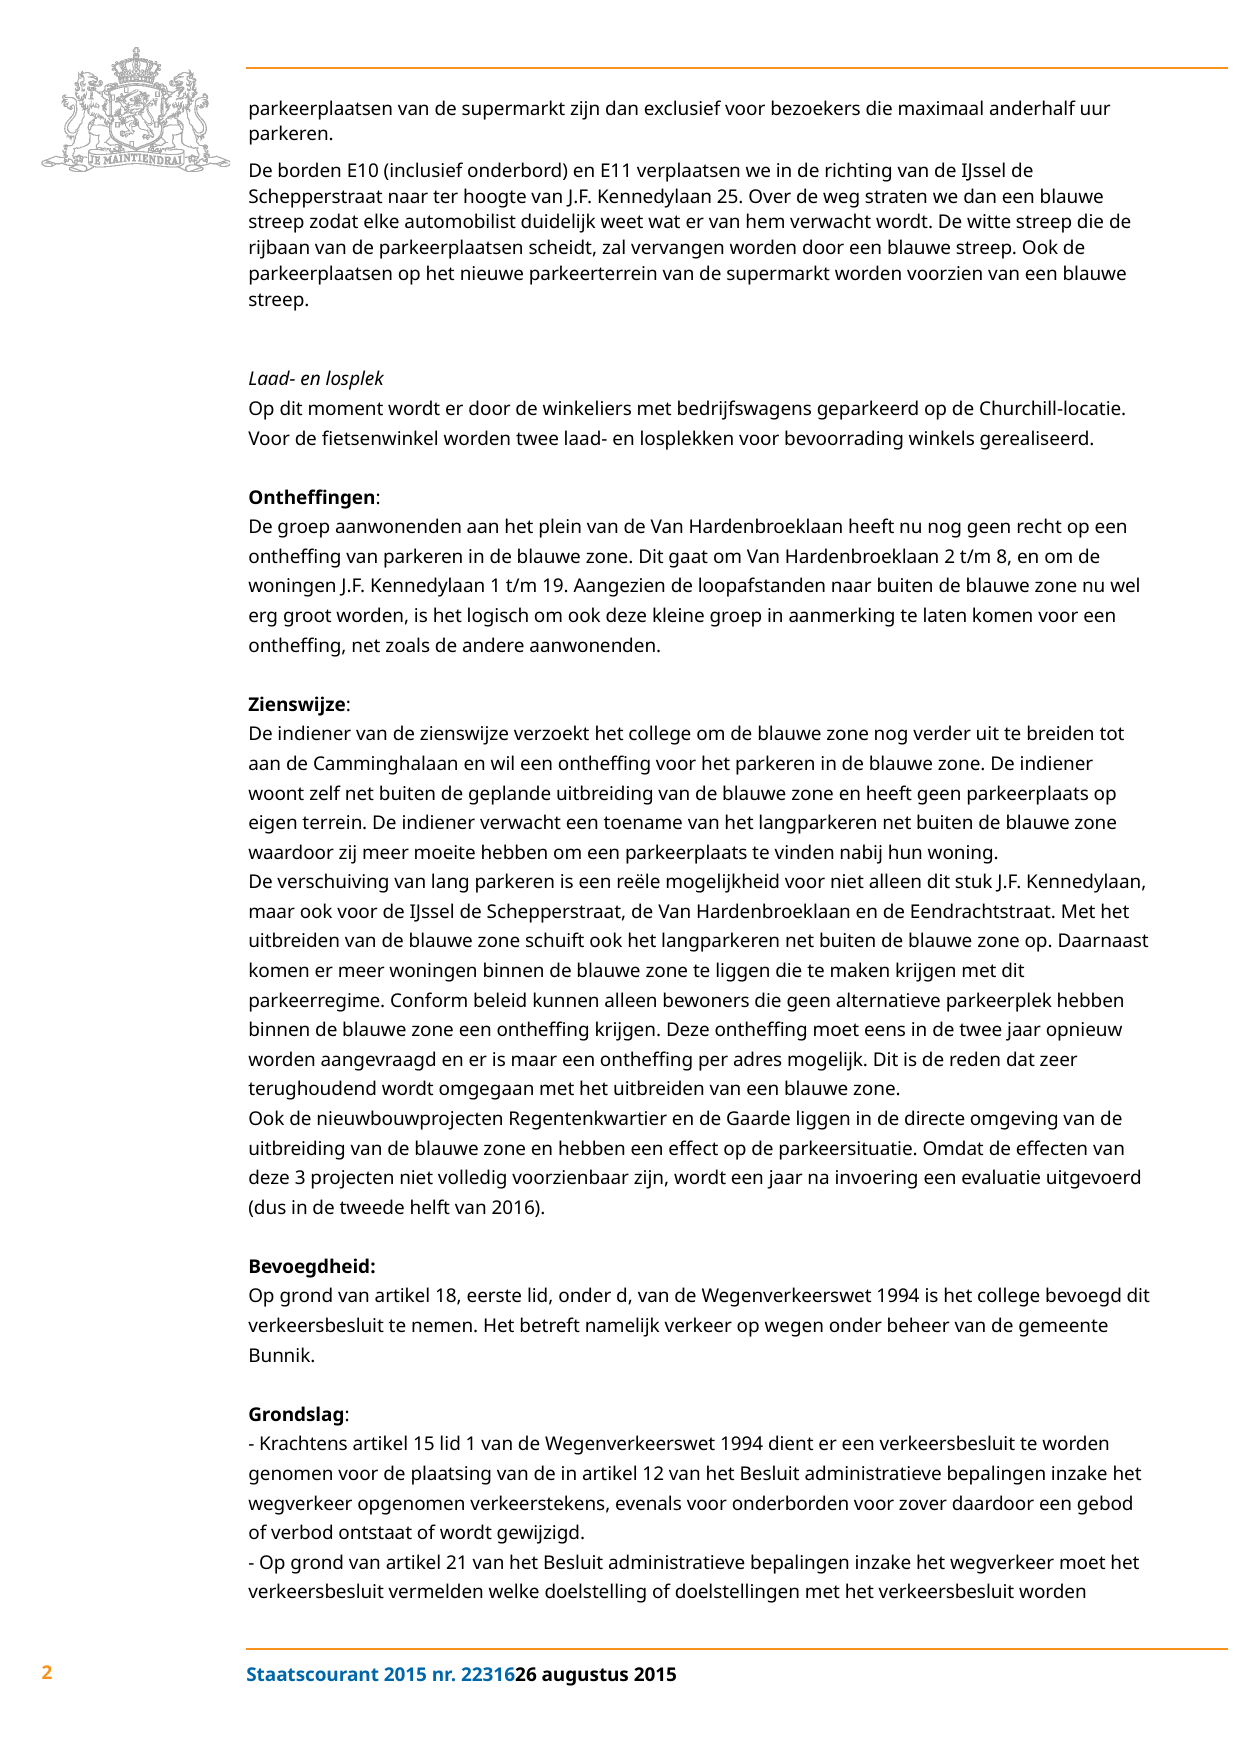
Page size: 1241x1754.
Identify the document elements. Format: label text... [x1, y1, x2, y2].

text Bevoegdheid: [248, 1253, 1152, 1279]
text Op grond van artikel 18, eerste lid, onder d, van de Wegenverkeerswet 1994 is het college bevoegd dit verkeersbesluit te nemen. Het betreft namelijk verkeer op wegen onder beheer van de gemeente Bunnik. [248, 1283, 1152, 1368]
text parkeerplaatsen van de supermarkt zijn dan exclusief voor bezoekers die maximaal anderhalf uur parkeren. [248, 95, 1152, 146]
text Grondslag: [248, 1401, 1152, 1427]
text Zienswijze: [248, 691, 1152, 717]
text Ook de nieuwbouwprojecten Regentenkwartier en de Gaarde liggen in de directe omgeving van de uitbreiding van de blauwe zone en hebben een effect op de parkeersituatie. Omdat de effecten van deze 3 projecten niet volledig voorzienbaar zijn, wordt een jaar na invoering een evaluatie uitgevoerd (dus in de tweede helft van 2016). [248, 1105, 1152, 1220]
text Laad- en losplek [248, 366, 1152, 391]
text De groep aanwonenden aan het plein van de Van Hardenbroeklaan heeft nu nog geen recht op een ontheffing van parkeren in de blauwe zone. Dit gaat om Van Hardenbroeklaan 2 t/m 8, en om de woningen J.F. Kennedylaan 1 t/m 19. Aangezien de loopafstanden naar buiten de blauwe zone nu wel erg groot worden, is het logisch om ook deze kleine groep in aanmerking te laten komen voor een ontheffing, net zoals de andere aanwonenden. [248, 513, 1152, 658]
text De indiener van de zienswijze verzoekt het college om de blauwe zone nog verder uit te breiden tot aan de Camminghalaan en wil een ontheffing voor het parkeren in de blauwe zone. De indiener woont zelf net buiten de geplande uitbreiding van de blauwe zone en heeft geen parkeerplaats op eigen terrein. De indiener verwacht een toename van het langparkeren net buiten de blauwe zone waardoor zij meer moeite hebben om een parkeerplaats te vinden nabij hun woning. [248, 721, 1152, 865]
text De verschuiving van lang parkeren is een reële mogelijkheid voor niet alleen dit stuk J.F. Kennedylaan, maar ook voor de IJssel de Schepperstraat, de Van Hardenbroeklaan en de Eendrachtstraat. Met het uitbreiden van de blauwe zone schuift ook het langparkeren net buiten de blauwe zone op. Daarnaast komen er meer woningen binnen de blauwe zone te liggen die te maken krijgen met dit parkeerregime. Conform beleid kunnen alleen bewoners die geen alternatieve parkeerplek hebben binnen de blauwe zone een ontheffing krijgen. Deze ontheffing moet eens in de twee jaar opnieuw worden aangevraagd en er is maar een ontheffing per adres mogelijk. Dit is de reden dat zeer terughoudend wordt omgegaan met het uitbreiden van een blauwe zone. [248, 868, 1152, 1101]
text Ontheffingen: [248, 484, 1152, 510]
text - Op grond van artikel 21 van het Besluit administratieve bepalingen inzake het wegverkeer moet het verkeersbesluit vermelden welke doelstelling of doelstellingen met het verkeersbesluit worden [248, 1549, 1152, 1604]
text - Krachtens artikel 15 lid 1 van de Wegenverkeerswet 1994 dient er een verkeersbesluit te worden genomen voor de plaatsing van de in artikel 12 van het Besluit administratieve bepalingen inzake het wegverkeer opgenomen verkeerstekens, evenals voor onderborden voor zover daardoor een gebod of verbod ontstaat of wordt gewijzigd. [248, 1431, 1152, 1545]
picture [41, 47, 231, 172]
text Op dit moment wordt er door de winkeliers met bedrijfswagens geparkeerd op de Churchill-locatie. Voor de fietsenwinkel worden twee laad- en losplekken voor bevoorrading winkels gerealiseerd. [248, 395, 1152, 451]
text De borden E10 (inclusief onderbord) en E11 verplaatsen we in de richting van de IJssel de Schepperstraat naar ter hoogte van J.F. Kennedylaan 25. Over de weg straten we dan een blauwe streep zodat elke automobilist duidelijk weet wat er van hem verwacht wordt. De witte streep die de rijbaan van de parkeerplaatsen scheidt, zal vervangen worden door een blauwe streep. Ook de parkeerplaatsen op het nieuwe parkeerterrein van de supermarkt worden voorzien van een blauwe streep. [248, 157, 1152, 312]
